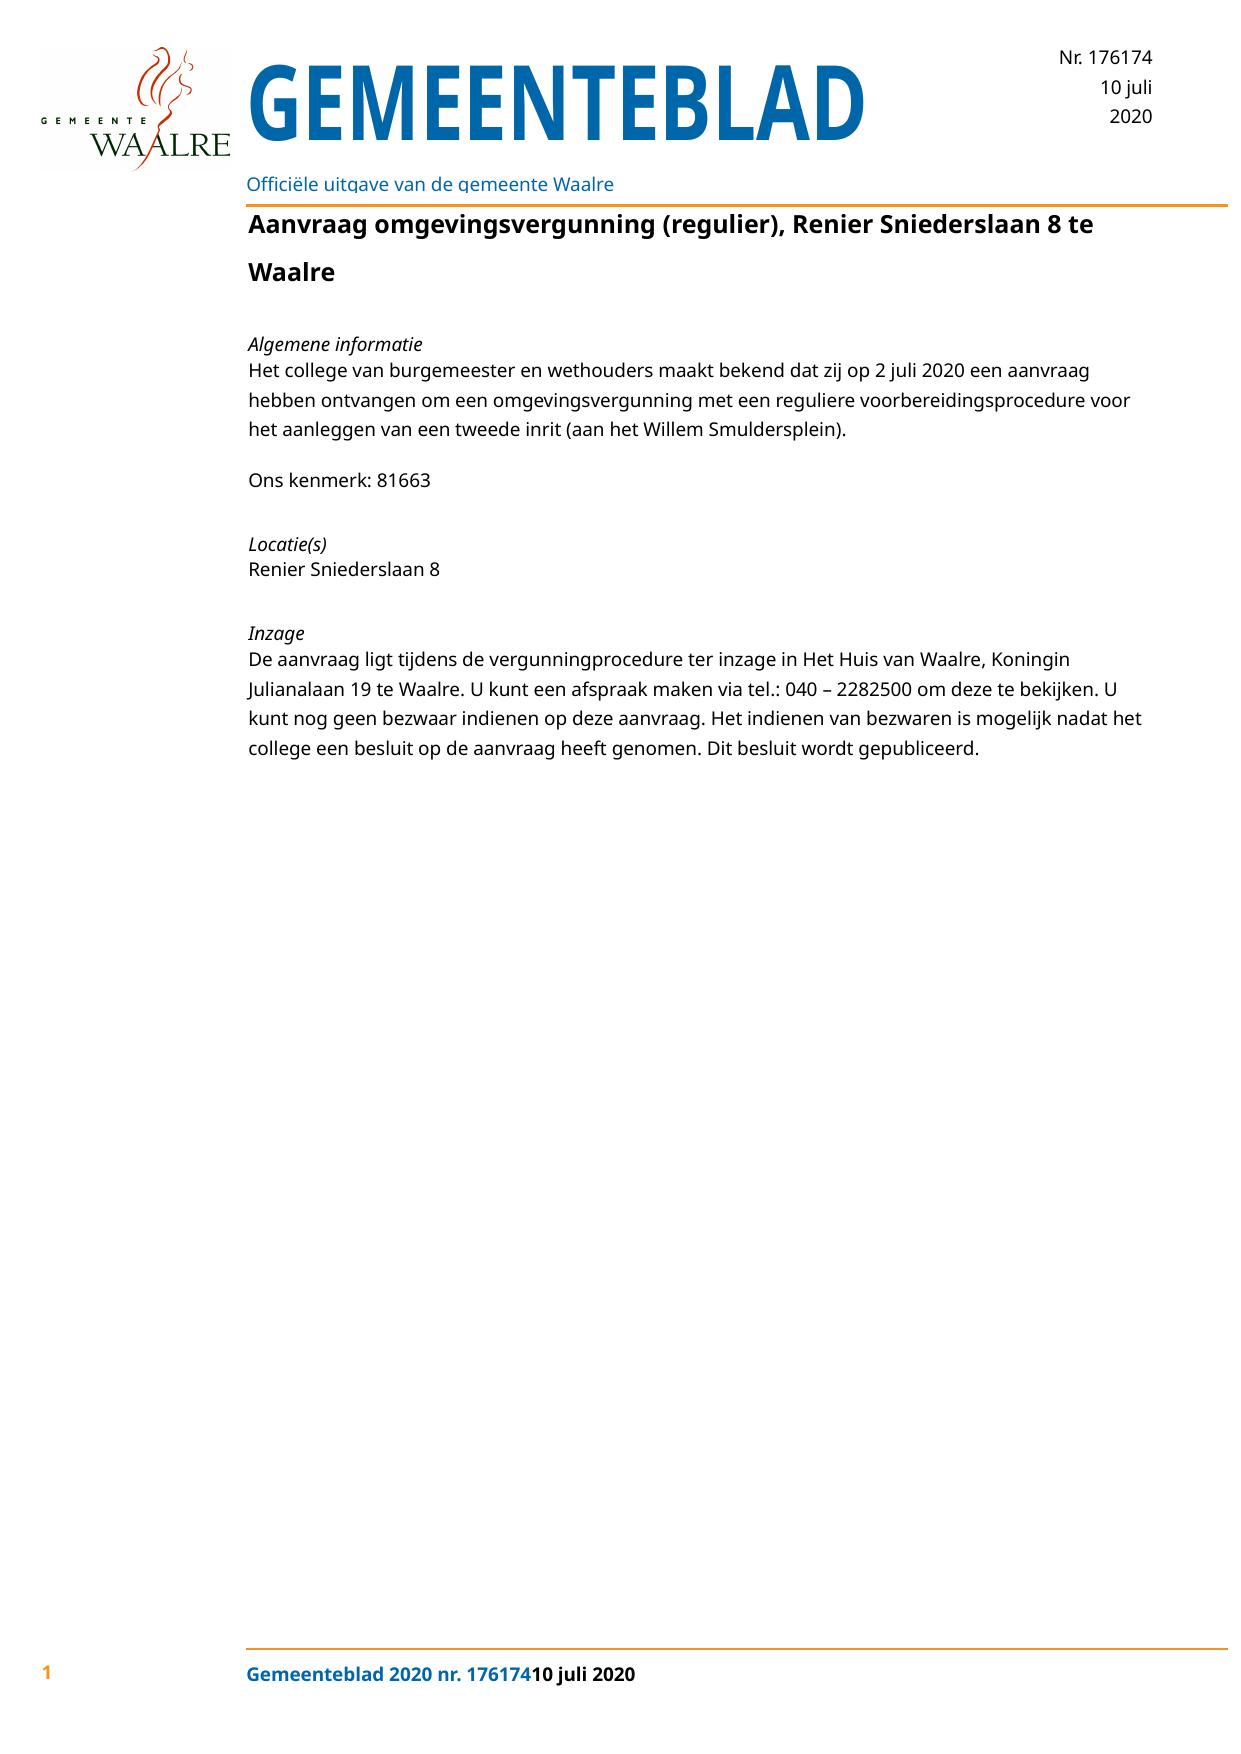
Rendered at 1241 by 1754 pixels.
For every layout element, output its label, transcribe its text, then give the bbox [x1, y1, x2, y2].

text Ons kenmerk: 81663 [248, 467, 1152, 492]
text Aanvraag omgevingsvergunning (regulier), Renier Sniederslaan 8 te Waalre [248, 207, 1152, 288]
text Inzage [248, 620, 1152, 646]
text Locatie(s) [248, 531, 1152, 556]
text Algemene informatie [248, 331, 1152, 357]
text Het college van burgemeester en wethouders maakt bekend dat zij op 2 juli 2020 een aanvraag hebben ontvangen om een omgevingsvergunning met een reguliere voorbereidingsprocedure voor het aanleggen van een tweede inrit (aan het Willem Smuldersplein). [248, 357, 1152, 442]
picture [41, 47, 231, 172]
text Renier Sniederslaan 8 [248, 556, 1152, 582]
text De aanvraag ligt tijdens de vergunningprocedure ter inzage in Het Huis van Waalre, Koningin Julianalaan 19 te Waalre. U kunt een afspraak maken via tel.: 040 – 2282500 om deze te bekijken. U kunt nog geen bezwaar indienen op deze aanvraag. Het indienen van bezwaren is mogelijk nadat het college een besluit op de aanvraag heeft genomen. Dit besluit wordt gepubliceerd. [248, 646, 1152, 761]
